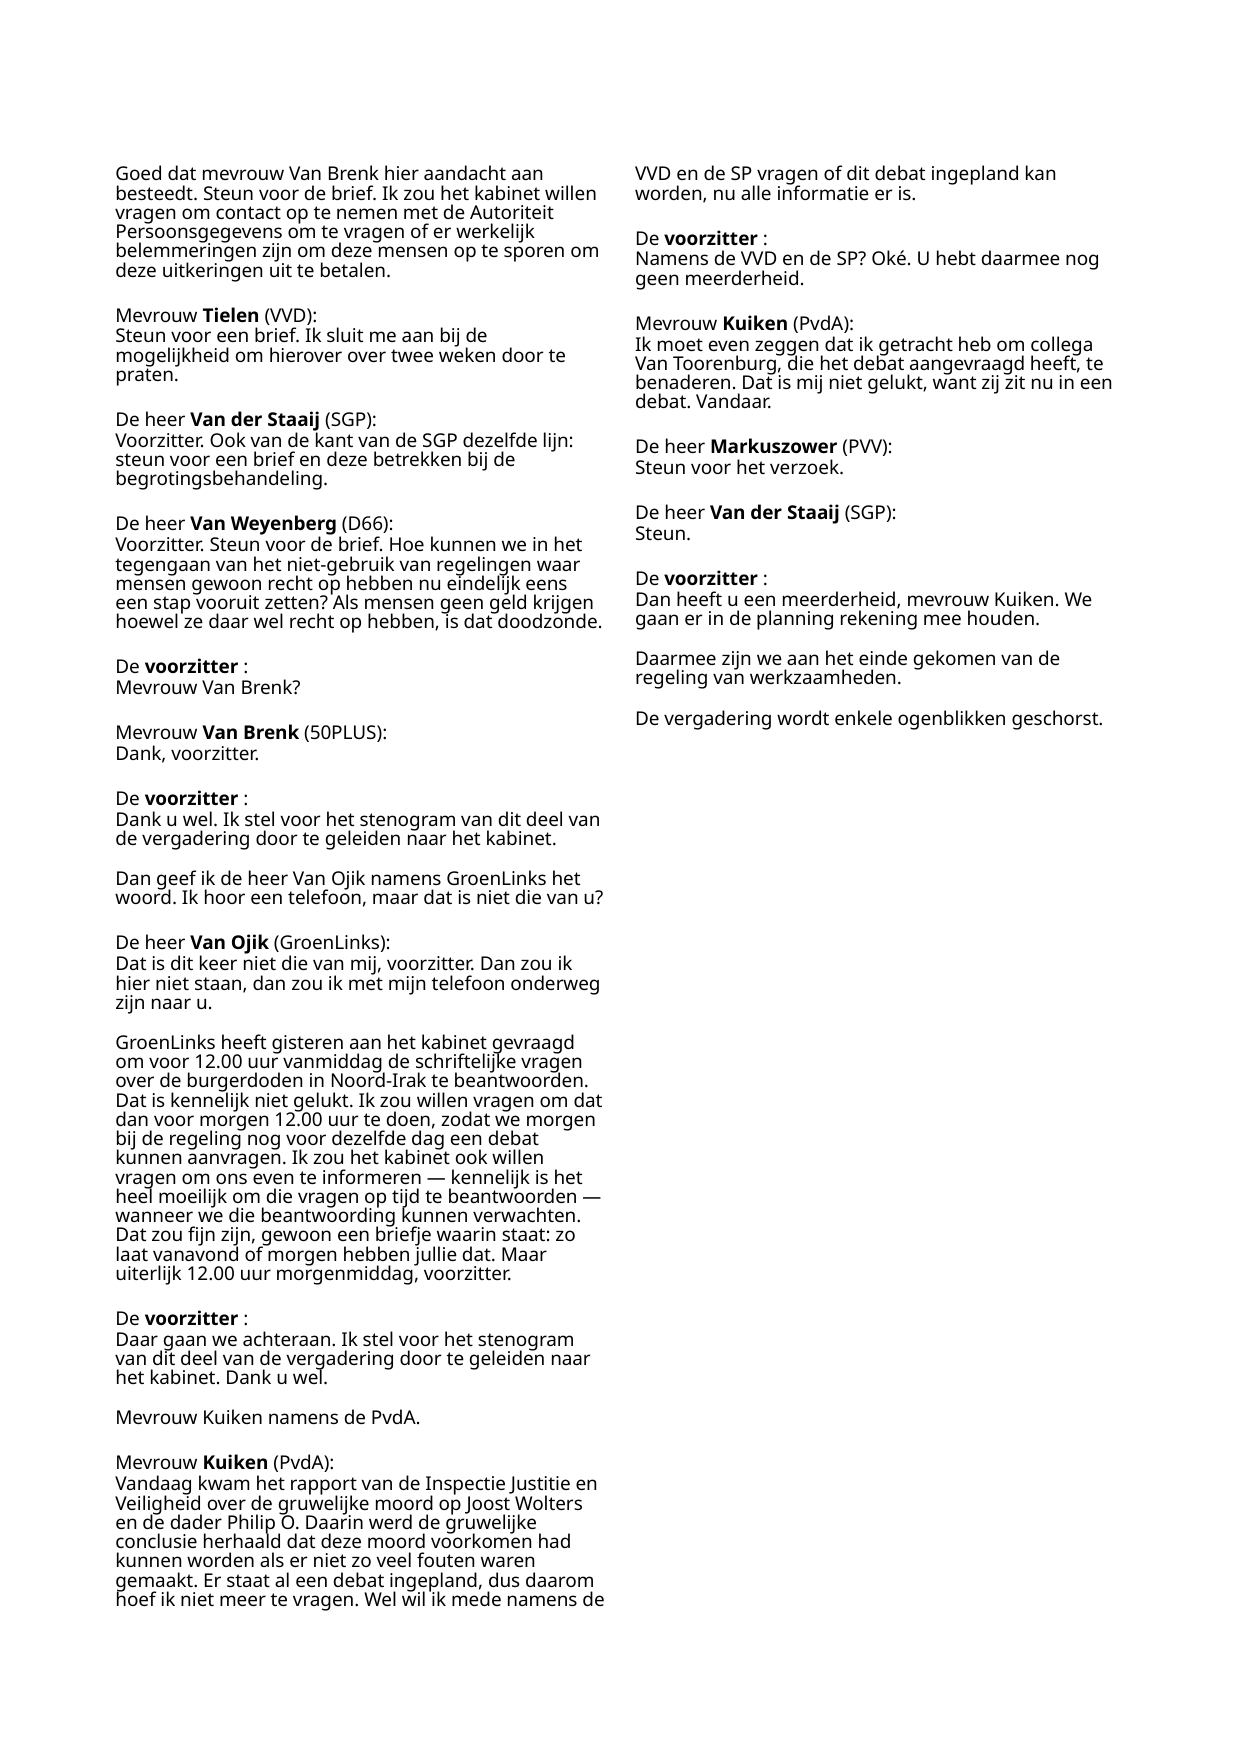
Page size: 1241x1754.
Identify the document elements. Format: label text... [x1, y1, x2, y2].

text De voorzitter : [115, 785, 605, 811]
text De voorzitter : [115, 653, 605, 679]
text Voorzitter. Ook van de kant van de SGP dezelfde lijn: steun voor een brief en deze betrekken bij de begrotingsbehandeling. [115, 432, 605, 490]
text Dank, voorzitter. [115, 745, 605, 764]
text De heer Markuszower (PVV): [635, 433, 1125, 459]
text De vergadering wordt enkele ogenblikken geschorst. [635, 709, 1125, 729]
text Daar gaan we achteraan. Ik stel voor het stenogram van dit deel van de vergadering door te geleiden naar het kabinet. Dank u wel. [115, 1331, 605, 1389]
text Dank u wel. Ik stel voor het stenogram van dit deel van de vergadering door te geleiden naar het kabinet. [115, 811, 605, 849]
text Dan heeft u een meerderheid, mevrouw Kuiken. We gaan er in de planning rekening mee houden. [635, 591, 1125, 629]
text Dan geef ik de heer Van Ojik namens GroenLinks het woord. Ik hoor een telefoon, maar dat is niet die van u? [115, 870, 605, 909]
text Ik moet even zeggen dat ik getracht heb om collega Van Toorenburg, die het debat aangevraagd heeft, te benaderen. Dat is mij niet gelukt, want zij zit nu in een debat. Vandaar. [635, 336, 1125, 413]
text De heer Van Ojik (GroenLinks): [115, 929, 605, 955]
text Mevrouw Van Brenk? [115, 679, 605, 698]
text Daarmee zijn we aan het einde gekomen van de regeling van werkzaamheden. [635, 650, 1125, 689]
text Vandaag kwam het rapport van de Inspectie Justitie en Veiligheid over de gruwelijke moord op Joost Wolters en de dader Philip O. Daarin werd de gruwelijke conclusie herhaald dat deze moord voorkomen had kunnen worden als er niet zo veel fouten waren gemaakt. Er staat al een debat ingepland, dus daarom hoef ik niet meer te vragen. Wel wil ik mede namens de [115, 1475, 605, 1610]
text Dat is dit keer niet die van mij, voorzitter. Dan zou ik hier niet staan, dan zou ik met mijn telefoon onderweg zijn naar u. [115, 955, 605, 1013]
text Voorzitter. Steun voor de brief. Hoe kunnen we in het tegengaan van het niet-gebruik van regelingen waar mensen gewoon recht op hebben nu eindelijk eens een stap vooruit zetten? Als mensen geen geld krijgen hoewel ze daar wel recht op hebben, is dat doodzonde. [115, 536, 605, 633]
text De heer Van Weyenberg (D66): [115, 511, 605, 536]
text GroenLinks heeft gisteren aan het kabinet gevraagd om voor 12.00 uur vanmiddag de schriftelijke vragen over de burgerdoden in Noord-Irak te beantwoorden. Dat is kennelijk niet gelukt. Ik zou willen vragen om dat dan voor morgen 12.00 uur te doen, zodat we morgen bij de regeling nog voor dezelfde dag een debat kunnen aanvragen. Ik zou het kabinet ook willen vragen om ons even te informeren — kennelijk is het heel moeilijk om die vragen op tijd te beantwoorden — wanneer we die beantwoording kunnen verwachten. Dat zou fijn zijn, gewoon een briefje waarin staat: zo laat vanavond of morgen hebben jullie dat. Maar uiterlijk 12.00 uur morgenmiddag, voorzitter. [115, 1034, 605, 1284]
text Mevrouw Van Brenk (50PLUS): [115, 719, 605, 745]
text Mevrouw Kuiken (PvdA): [635, 310, 1125, 336]
text Steun voor een brief. Ik sluit me aan bij de mogelijkheid om hierover over twee weken door te praten. [115, 327, 605, 385]
text Mevrouw Tielen (VVD): [115, 302, 605, 327]
text Namens de VVD en de SP? Oké. U hebt daarmee nog geen meerderheid. [635, 250, 1125, 289]
text De voorzitter : [635, 565, 1125, 591]
text Steun. [635, 525, 1125, 544]
text De heer Van der Staaij (SGP): [115, 406, 605, 432]
text Goed dat mevrouw Van Brenk hier aandacht aan besteedt. Steun voor de brief. Ik zou het kabinet willen vragen om contact op te nemen met de Autoriteit Persoonsgegevens om te vragen of er werkelijk belemmeringen zijn om deze mensen op te sporen om deze uitkeringen uit te betalen. [115, 165, 605, 281]
text VVD en de SP vragen of dit debat ingepland kan worden, nu alle informatie er is. [635, 165, 1125, 204]
text Steun voor het verzoek. [635, 459, 1125, 478]
text Mevrouw Kuiken (PvdA): [115, 1449, 605, 1475]
text Mevrouw Kuiken namens de PvdA. [115, 1409, 605, 1429]
text De voorzitter : [115, 1305, 605, 1331]
text De heer Van der Staaij (SGP): [635, 499, 1125, 525]
text De voorzitter : [635, 225, 1125, 250]
